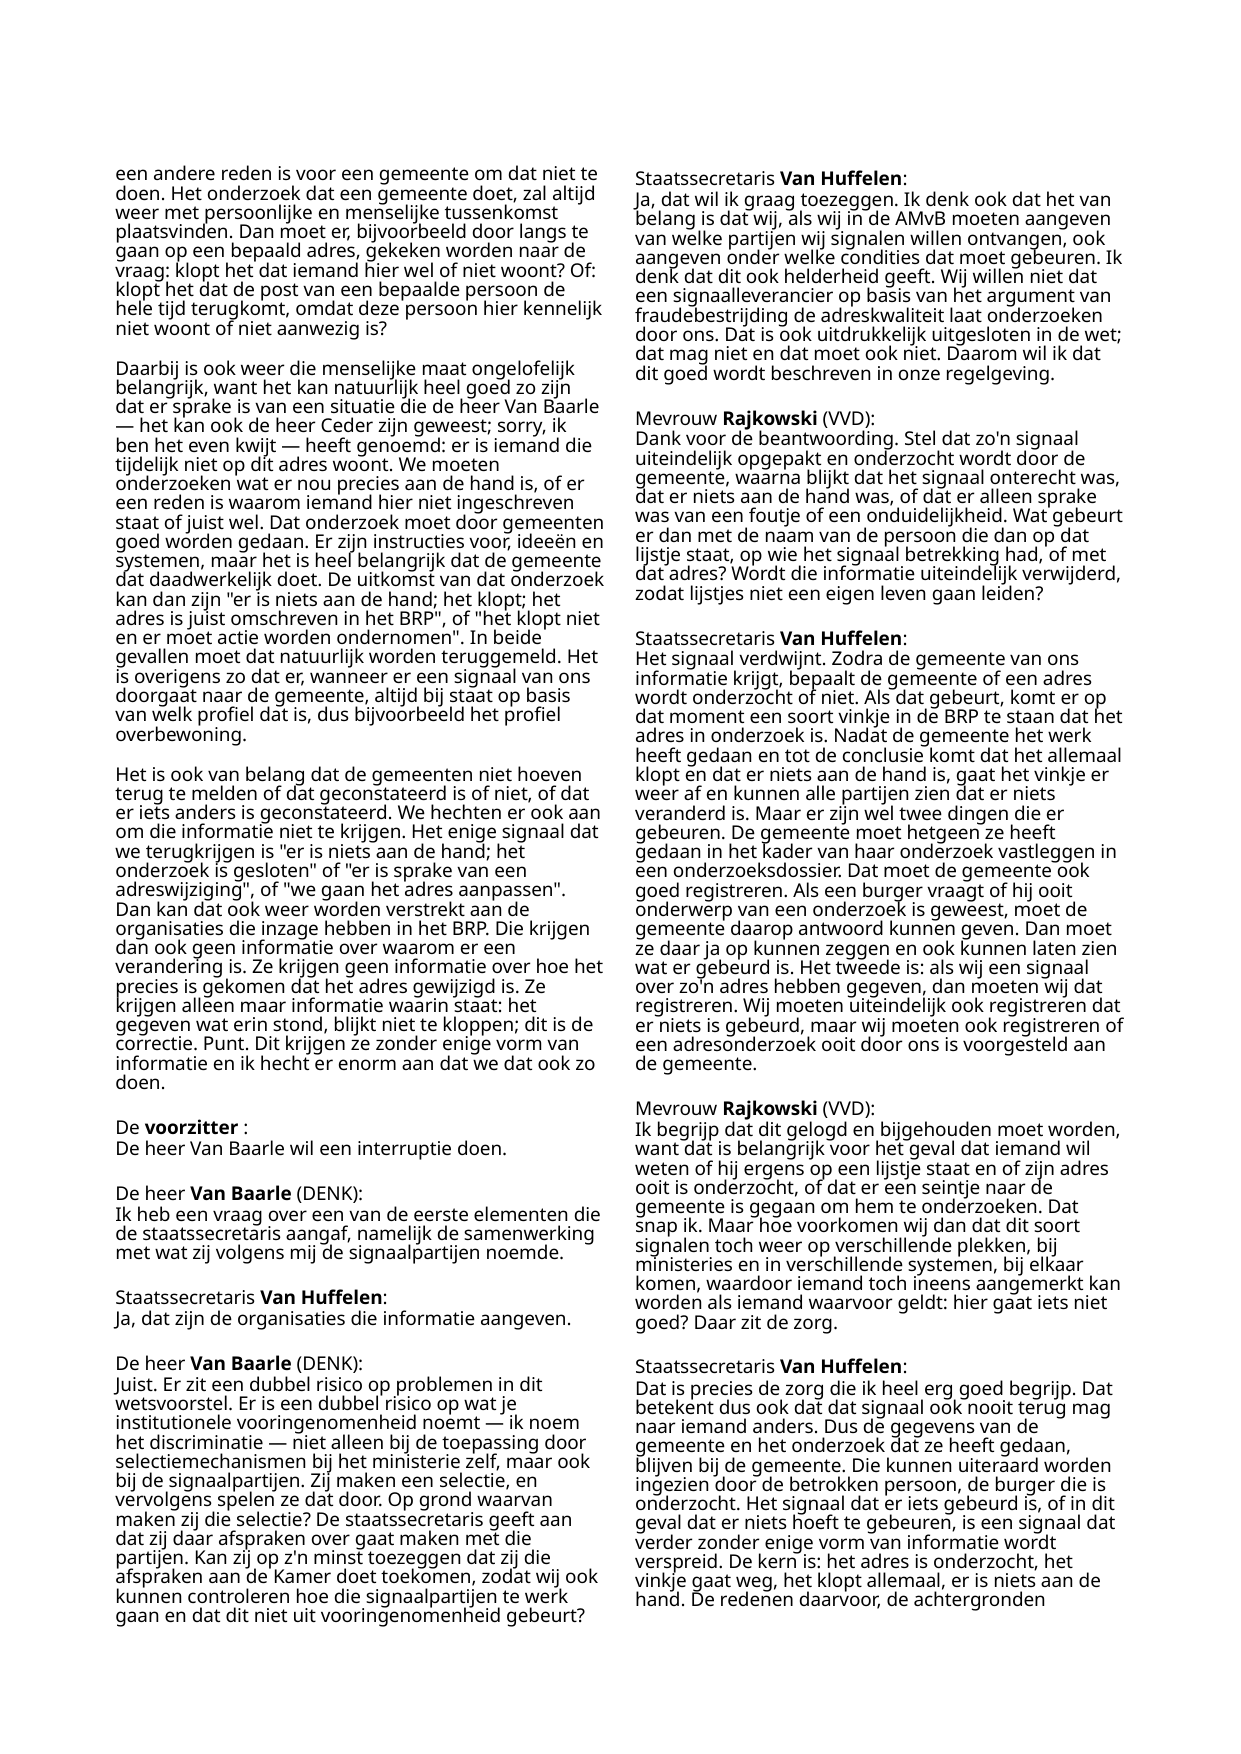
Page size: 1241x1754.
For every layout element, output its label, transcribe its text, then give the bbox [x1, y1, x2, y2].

text Juist. Er zit een dubbel risico op problemen in dit wetsvoorstel. Er is een dubbel risico op wat je institutionele vooringenomenheid noemt — ik noem het discriminatie — niet alleen bij de toepassing door selectiemechanismen bij het ministerie zelf, maar ook bij de signaalpartijen. Zij maken een selectie, en vervolgens spelen ze dat door. Op grond waarvan maken zij die selectie? De staatssecretaris geeft aan dat zij daar afspraken over gaat maken met die partijen. Kan zij op z'n minst toezeggen dat zij die afspraken aan de Kamer doet toekomen, zodat wij ook kunnen controleren hoe die signaalpartijen te werk gaan en dat dit niet uit vooringenomenheid gebeurt? [115, 1376, 605, 1626]
text Mevrouw Rajkowski (VVD): [635, 405, 1125, 430]
text Staatssecretaris Van Huffelen: [115, 1284, 605, 1310]
text De voorzitter : [115, 1114, 605, 1140]
text De heer Van Baarle (DENK): [115, 1180, 605, 1206]
text Ik begrijp dat dit gelogd en bijgehouden moet worden, want dat is belangrijk voor het geval dat iemand wil weten of hij ergens op een lijstje staat en of zijn adres ooit is onderzocht, of dat er een seintje naar de gemeente is gegaan om hem te onderzoeken. Dat snap ik. Maar hoe voorkomen wij dan dat dit soort signalen toch weer op verschillende plekken, bij ministeries en in verschillende systemen, bij elkaar komen, waardoor iemand toch ineens aangemerkt kan worden als iemand waarvoor geldt: hier gaat iets niet goed? Daar zit de zorg. [635, 1121, 1125, 1333]
text Staatssecretaris Van Huffelen: [635, 165, 1125, 191]
text Ik heb een vraag over een van de eerste elementen die de staatssecretaris aangaf, namelijk de samenwerking met wat zij volgens mij de signaalpartijen noemde. [115, 1206, 605, 1263]
text Staatssecretaris Van Huffelen: [635, 625, 1125, 650]
text Het signaal verdwijnt. Zodra de gemeente van ons informatie krijgt, bepaalt de gemeente of een adres wordt onderzocht of niet. Als dat gebeurt, komt er op dat moment een soort vinkje in de BRP te staan dat het adres in onderzoek is. Nadat de gemeente het werk heeft gedaan en tot de conclusie komt dat het allemaal klopt en dat er niets aan de hand is, gaat het vinkje er weer af en kunnen alle partijen zien dat er niets veranderd is. Maar er zijn wel twee dingen die er gebeuren. De gemeente moet hetgeen ze heeft gedaan in het kader van haar onderzoek vastleggen in een onderzoeksdossier. Dat moet de gemeente ook goed registreren. Als een burger vraagt of hij ooit onderwerp van een onderzoek is geweest, moet de gemeente daarop antwoord kunnen geven. Dan moet ze daar ja op kunnen zeggen en ook kunnen laten zien wat er gebeurd is. Het tweede is: als wij een signaal over zo'n adres hebben gegeven, dan moeten wij dat registreren. Wij moeten uiteindelijk ook registreren dat er niets is gebeurd, maar wij moeten ook registreren of een adresonderzoek ooit door ons is voorgesteld aan de gemeente. [635, 650, 1125, 1074]
text Staatssecretaris Van Huffelen: [635, 1354, 1125, 1379]
text een andere reden is voor een gemeente om dat niet te doen. Het onderzoek dat een gemeente doet, zal altijd weer met persoonlijke en menselijke tussenkomst plaatsvinden. Dan moet er, bijvoorbeeld door langs te gaan op een bepaald adres, gekeken worden naar de vraag: klopt het dat iemand hier wel of niet woont? Of: klopt het dat de post van een bepaalde persoon de hele tijd terugkomt, omdat deze persoon hier kennelijk niet woont of niet aanwezig is? [115, 165, 605, 339]
text Dank voor de beantwoording. Stel dat zo'n signaal uiteindelijk opgepakt en onderzocht wordt door de gemeente, waarna blijkt dat het signaal onterecht was, dat er niets aan de hand was, of dat er alleen sprake was van een foutje of een onduidelijkheid. Wat gebeurt er dan met de naam van de persoon die dan op dat lijstje staat, op wie het signaal betrekking had, of met dat adres? Wordt die informatie uiteindelijk verwijderd, zodat lijstjes niet een eigen leven gaan leiden? [635, 430, 1125, 604]
text Ja, dat zijn de organisaties die informatie aangeven. [115, 1310, 605, 1329]
text Mevrouw Rajkowski (VVD): [635, 1095, 1125, 1121]
text Het is ook van belang dat de gemeenten niet hoeven terug te melden of dat geconstateerd is of niet, of dat er iets anders is geconstateerd. We hechten er ook aan om die informatie niet te krijgen. Het enige signaal dat we terugkrijgen is "er is niets aan de hand; het onderzoek is gesloten" of "er is sprake van een adreswijziging", of "we gaan het adres aanpassen". Dan kan dat ook weer worden verstrekt aan de organisaties die inzage hebben in het BRP. Die krijgen dan ook geen informatie over waarom er een verandering is. Ze krijgen geen informatie over hoe het precies is gekomen dat het adres gewijzigd is. Ze krijgen alleen maar informatie waarin staat: het gegeven wat erin stond, blijkt niet te kloppen; dit is de correctie. Punt. Dit krijgen ze zonder enige vorm van informatie en ik hecht er enorm aan dat we dat ook zo doen. [115, 766, 605, 1093]
text Ja, dat wil ik graag toezeggen. Ik denk ook dat het van belang is dat wij, als wij in de AMvB moeten aangeven van welke partijen wij signalen willen ontvangen, ook aangeven onder welke condities dat moet gebeuren. Ik denk dat dit ook helderheid geeft. Wij willen niet dat een signaalleverancier op basis van het argument van fraudebestrijding de adreskwaliteit laat onderzoeken door ons. Dat is ook uitdrukkelijk uitgesloten in de wet; dat mag niet en dat moet ook niet. Daarom wil ik dat dit goed wordt beschreven in onze regelgeving. [635, 191, 1125, 384]
text Daarbij is ook weer die menselijke maat ongelofelijk belangrijk, want het kan natuurlijk heel goed zo zijn dat er sprake is van een situatie die de heer Van Baarle — het kan ook de heer Ceder zijn geweest; sorry, ik ben het even kwijt — heeft genoemd: er is iemand die tijdelijk niet op dit adres woont. We moeten onderzoeken wat er nou precies aan de hand is, of er een reden is waarom iemand hier niet ingeschreven staat of juist wel. Dat onderzoek moet door gemeenten goed worden gedaan. Er zijn instructies voor, ideeën en systemen, maar het is heel belangrijk dat de gemeente dat daadwerkelijk doet. De uitkomst van dat onderzoek kan dan zijn "er is niets aan de hand; het klopt; het adres is juist omschreven in het BRP", of "het klopt niet en er moet actie worden ondernomen". In beide gevallen moet dat natuurlijk worden teruggemeld. Het is overigens zo dat er, wanneer er een signaal van ons doorgaat naar de gemeente, altijd bij staat op basis van welk profiel dat is, dus bijvoorbeeld het profiel overbewoning. [115, 359, 605, 745]
text De heer Van Baarle (DENK): [115, 1350, 605, 1376]
text De heer Van Baarle wil een interruptie doen. [115, 1140, 605, 1159]
text Dat is precies de zorg die ik heel erg goed begrijp. Dat betekent dus ook dat dat signaal ook nooit terug mag naar iemand anders. Dus de gegevens van de gemeente en het onderzoek dat ze heeft gedaan, blijven bij de gemeente. Die kunnen uiteraard worden ingezien door de betrokken persoon, de burger die is onderzocht. Het signaal dat er iets gebeurd is, of in dit geval dat er niets hoeft te gebeuren, is een signaal dat verder zonder enige vorm van informatie wordt verspreid. De kern is: het adres is onderzocht, het vinkje gaat weg, het klopt allemaal, er is niets aan de hand. De redenen daarvoor, de achtergronden [635, 1379, 1125, 1611]
